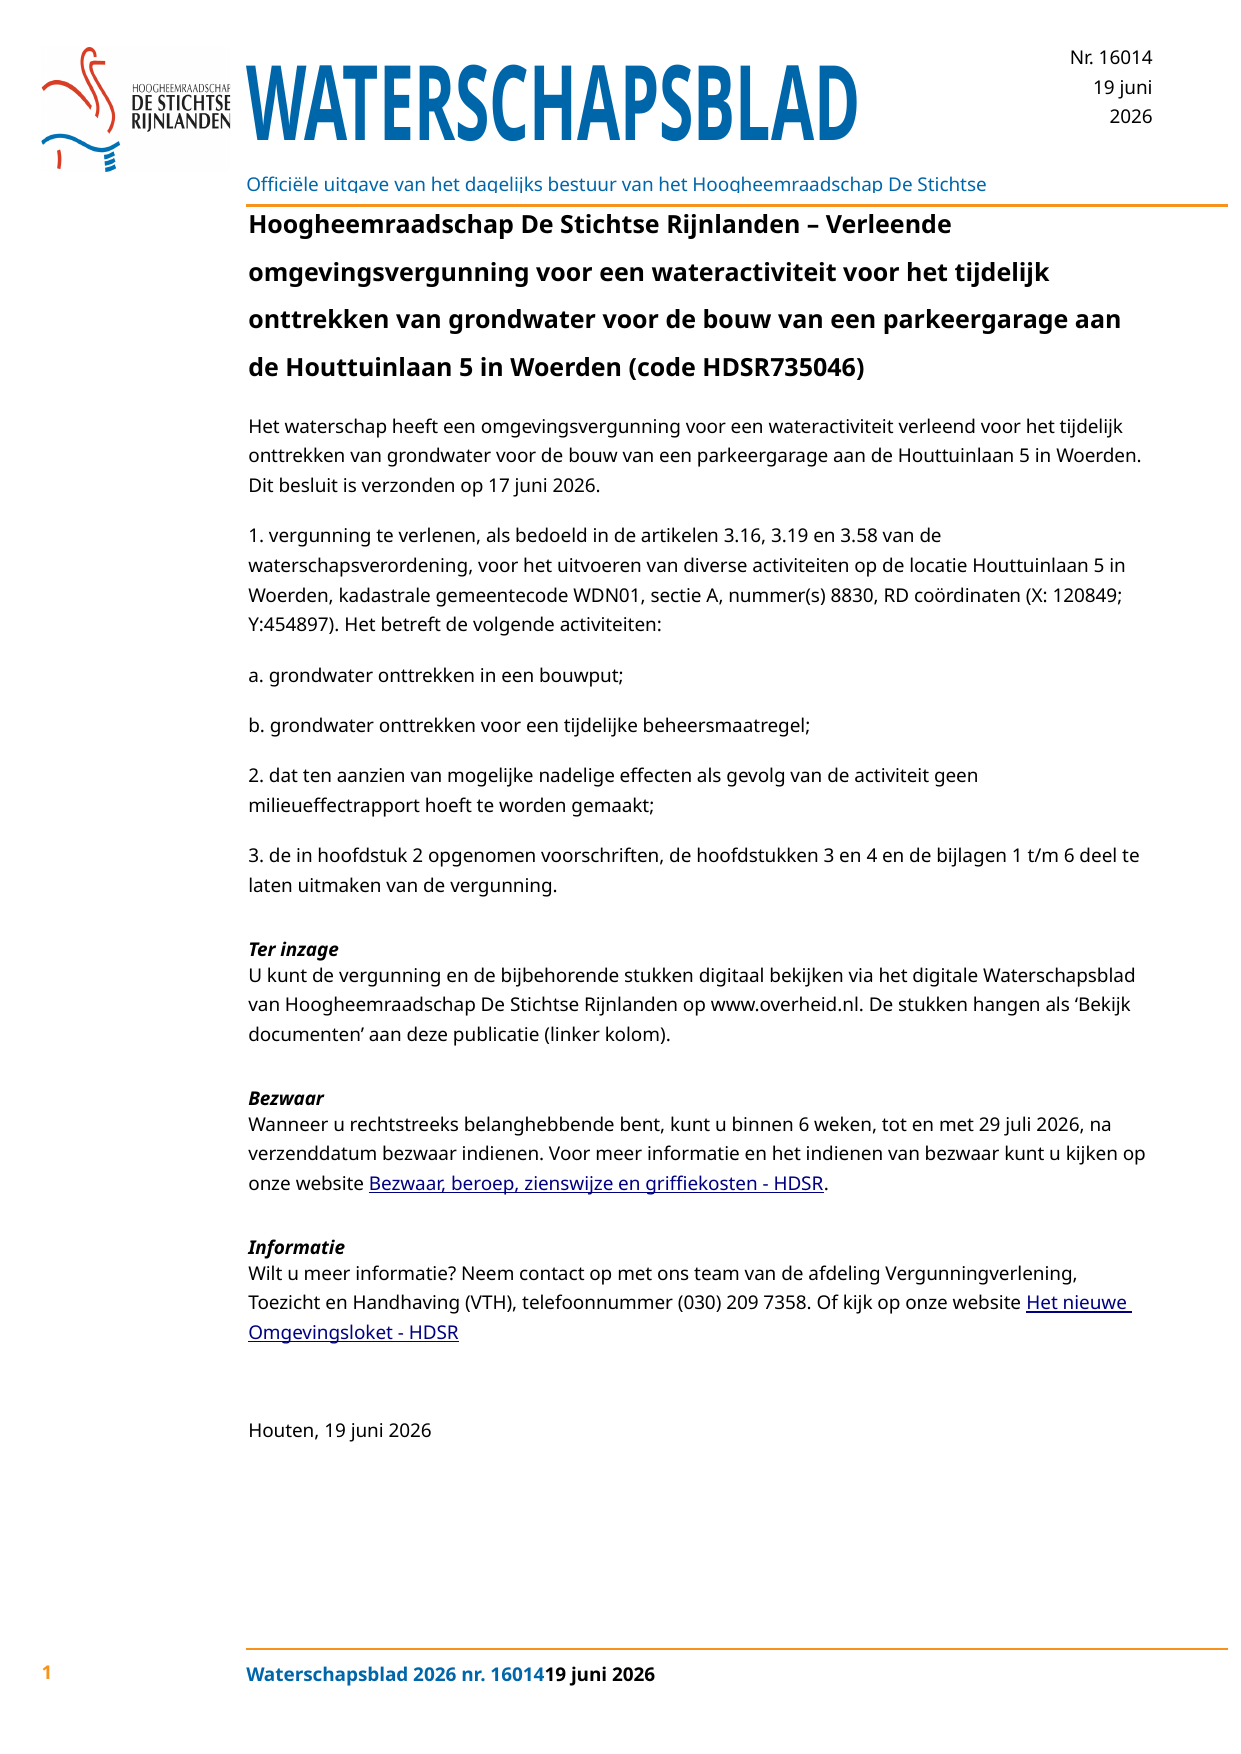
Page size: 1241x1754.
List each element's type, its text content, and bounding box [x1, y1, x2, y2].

text Wilt u meer informatie? Neem contact op met ons team van de afdeling Vergunningverlening, Toezicht en Handhaving (VTH), telefoonnummer (030) 209 7358. Of kijk op onze website Het nieuwe Omgevingsloket - HDSR [248, 1260, 1152, 1344]
text Hoogheemraadschap De Stichtse Rijnlanden – Verleende omgevingsvergunning voor een wateractiviteit voor het tijdelijk onttrekken van grondwater voor de bouw van een parkeergarage aan de Houttuinlaan 5 in Woerden (code HDSR735046) [248, 207, 1152, 384]
text Informatie [248, 1234, 1152, 1260]
text 3. de in hoofdstuk 2 opgenomen voorschriften, de hoofdstukken 3 en 4 en de bijlagen 1 t/m 6 deel te laten uitmaken van de vergunning. [248, 843, 1152, 898]
text Ter inzage [248, 936, 1152, 962]
text b. grondwater onttrekken voor een tijdelijke beheersmaatregel; [248, 712, 1152, 738]
text 1. vergunning te verlenen, als bedoeld in de artikelen 3.16, 3.19 en 3.58 van de waterschapsverordening, voor het uitvoeren van diverse activiteiten op de locatie Houttuinlaan 5 in Woerden, kadastrale gemeentecode WDN01, sectie A, nummer(s) 8830, RD coördinaten (X: 120849; Y:454897). Het betreft de volgende activiteiten: [248, 523, 1152, 637]
text Wanneer u rechtstreeks belanghebbende bent, kunt u binnen 6 weken, tot en met 29 juli 2026, na verzenddatum bezwaar indienen. Voor meer informatie en het indienen van bezwaar kunt u kijken op onze website Bezwaar, beroep, zienswijze en griffiekosten - HDSR. [248, 1111, 1152, 1196]
text 2. dat ten aanzien van mogelijke nadelige effecten als gevolg van de activiteit geen milieueffectrapport hoeft te worden gemaakt; [248, 763, 1152, 818]
text a. grondwater onttrekken in een bouwput; [248, 662, 1152, 688]
text U kunt de vergunning en de bijbehorende stukken digitaal bekijken via het digitale Waterschapsblad van Hoogheemraadschap De Stichtse Rijnlanden op www.overheid.nl. De stukken hangen als ‘Bekijk documenten’ aan deze publicatie (linker kolom). [248, 962, 1152, 1047]
picture [41, 47, 231, 172]
text Bezwaar [248, 1085, 1152, 1111]
text Het waterschap heeft een omgevingsvergunning voor een wateractiviteit verleend voor het tijdelijk onttrekken van grondwater voor de bouw van een parkeergarage aan de Houttuinlaan 5 in Woerden. Dit besluit is verzonden op 17 juni 2026. [248, 413, 1152, 498]
text Houten, 19 juni 2026 [248, 1417, 1152, 1443]
